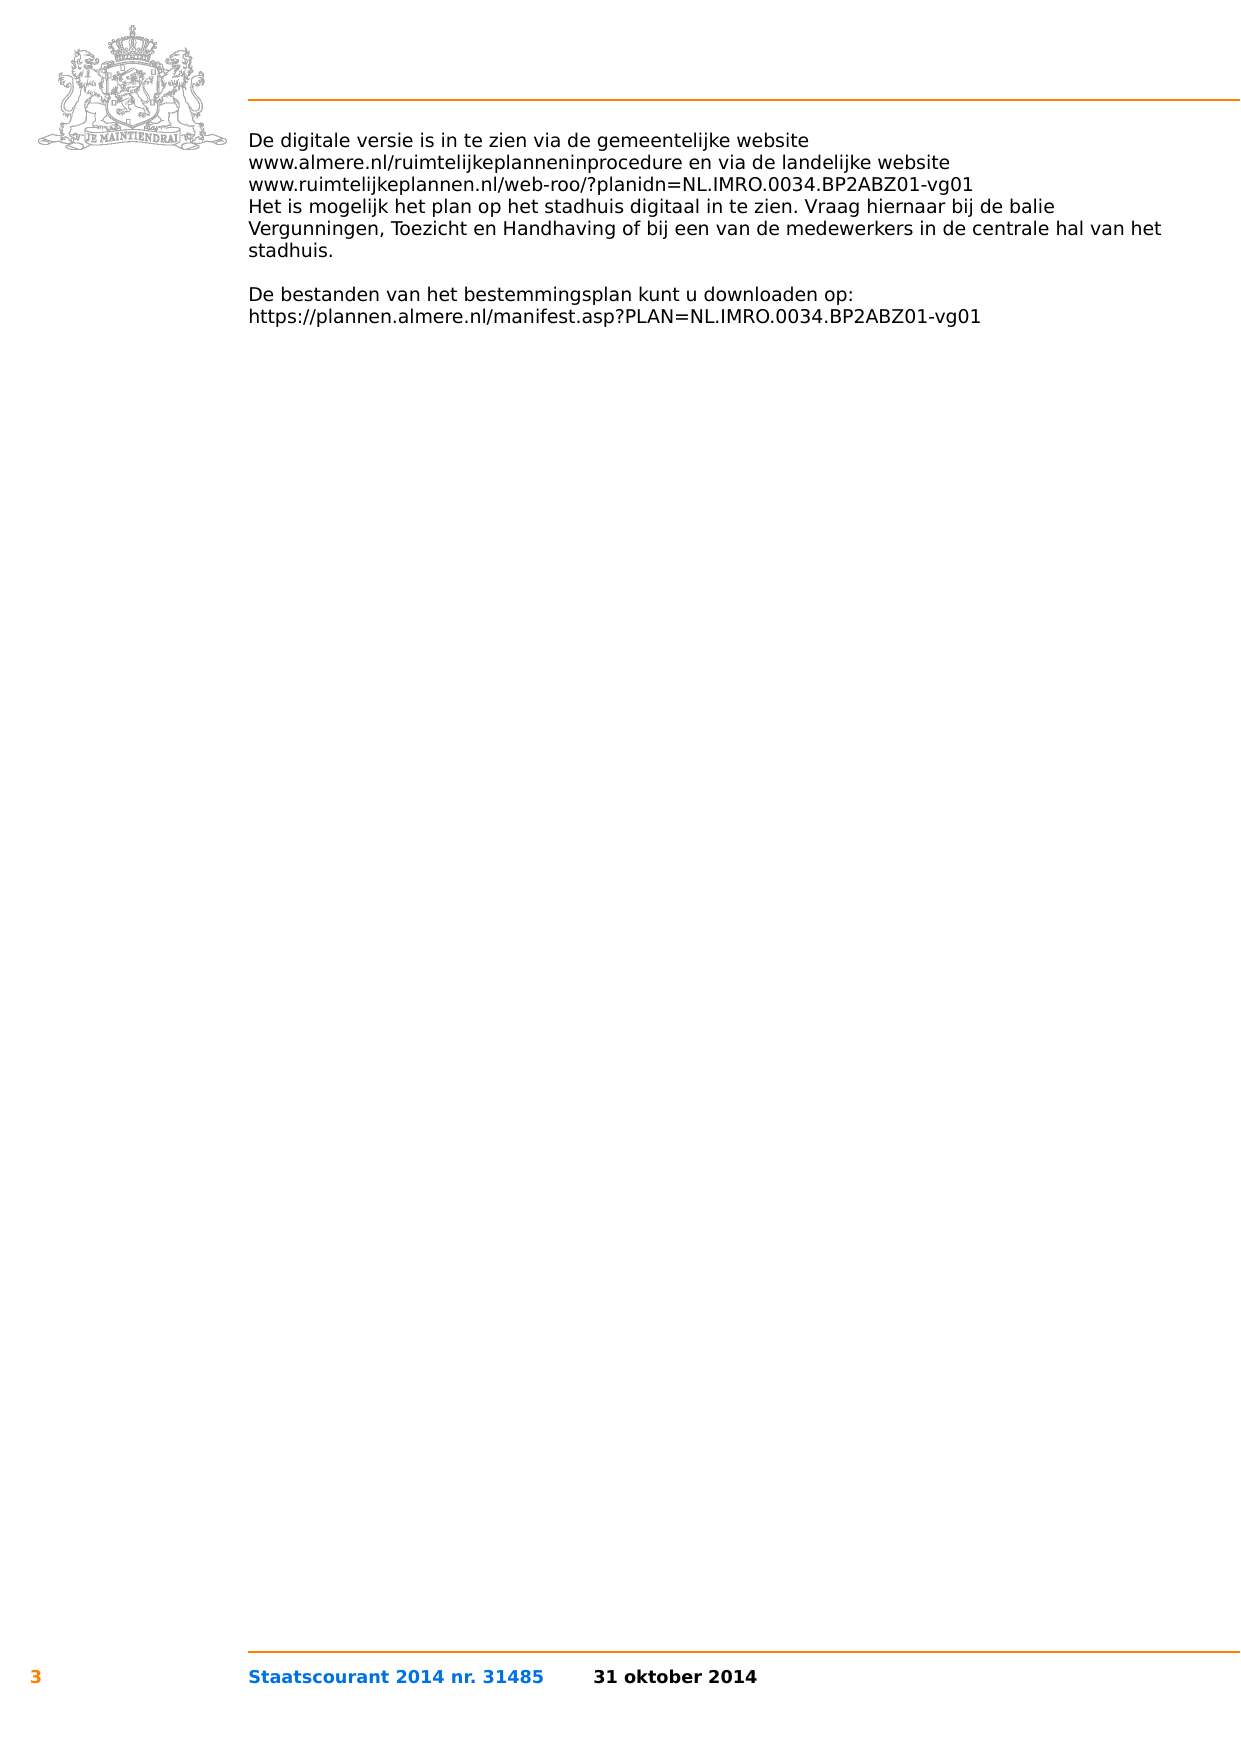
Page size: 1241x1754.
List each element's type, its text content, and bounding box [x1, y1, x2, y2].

text De digitale versie is in te zien via de gemeentelijke website www.almere.nl/ruimtelijkeplanneninprocedure en via de landelijke website www.ruimtelijkeplannen.nl/web-roo/?planidn=NL.IMRO.0034.BP2ABZ01-vg01 [248, 130, 1163, 196]
text De bestanden van het bestemmingsplan kunt u downloaden op: [248, 284, 1163, 306]
picture [38, 25, 227, 150]
text https://plannen.almere.nl/manifest.asp?PLAN=NL.IMRO.0034.BP2ABZ01-vg01 [248, 306, 1163, 328]
text Het is mogelijk het plan op het stadhuis digitaal in te zien. Vraag hiernaar bij de balie Vergunningen, Toezicht en Handhaving of bij een van de medewerkers in de centrale hal van het stadhuis. [248, 196, 1163, 262]
